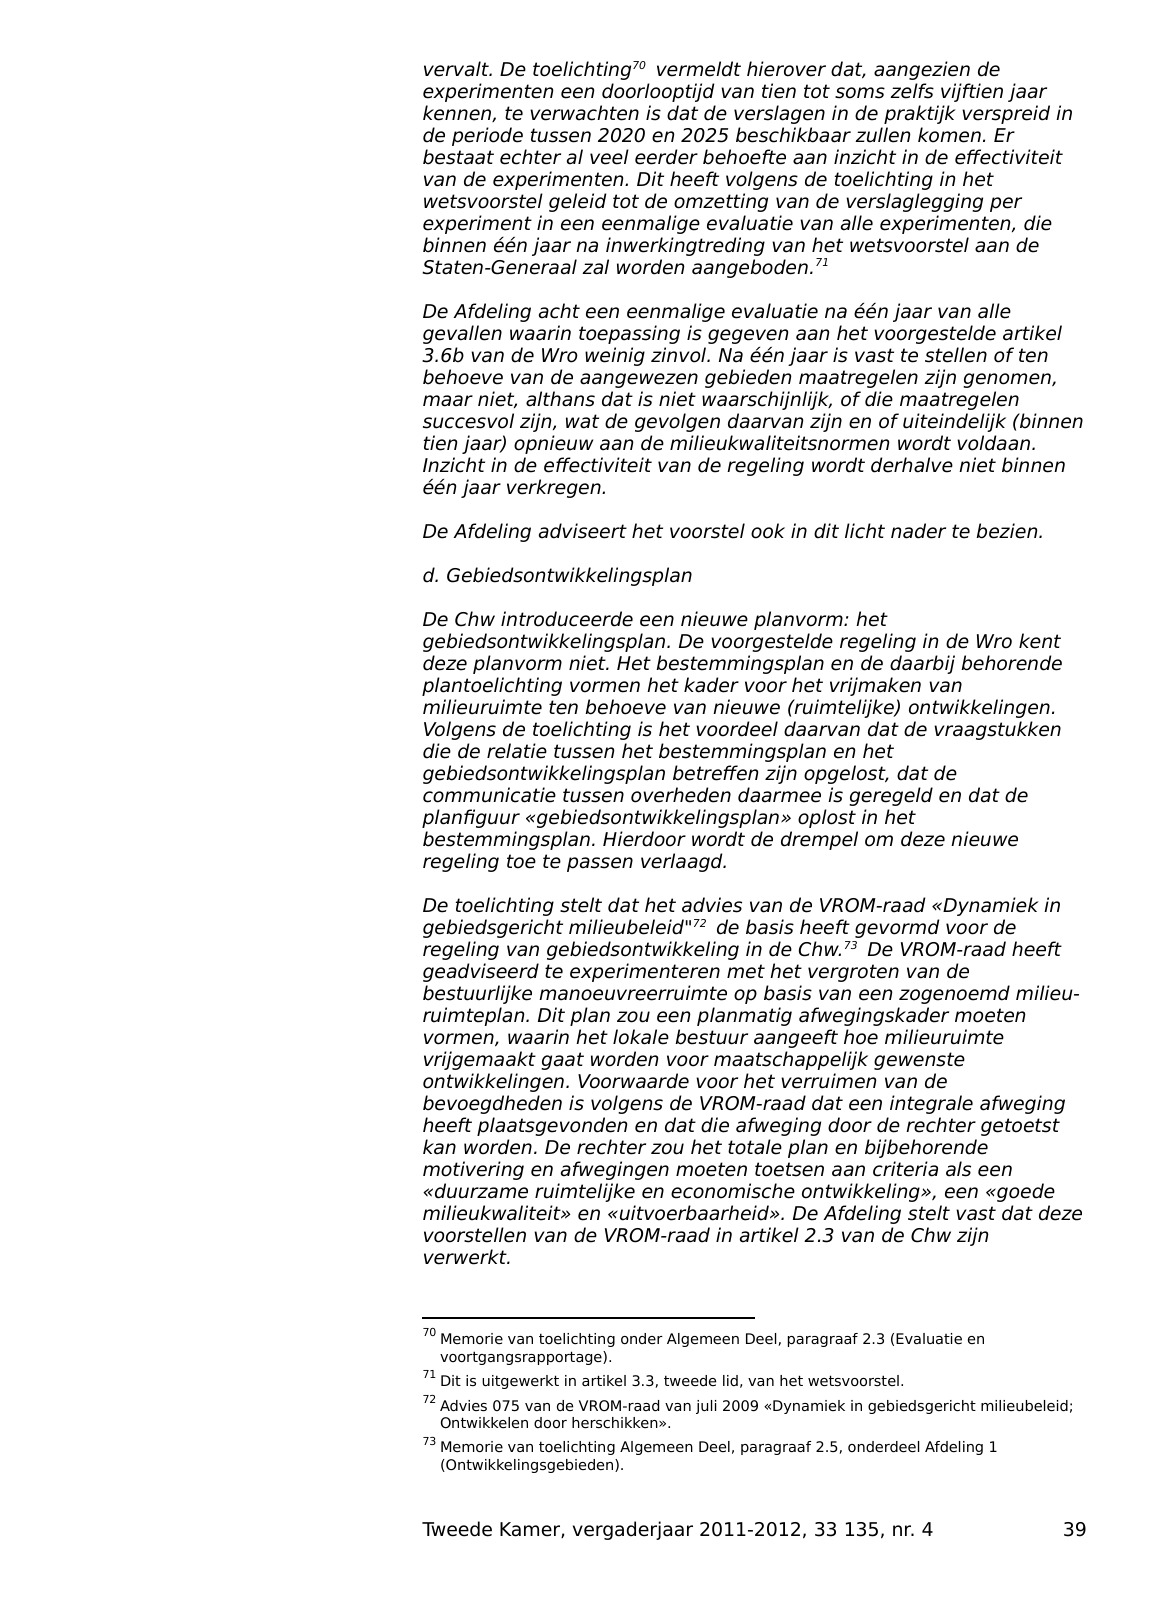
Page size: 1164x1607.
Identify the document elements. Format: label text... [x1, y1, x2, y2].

text De toelichting stelt dat het advies van de VROM-raad «Dynamiek in gebiedsgericht milieubeleid" de basis heeft gevormd voor de regeling van gebiedsontwikkeling in de Chw. De VROM-raad heeft geadviseerd te experimenteren met het vergroten van de bestuurlijke manoeuvreerruimte op basis van een zogenoemd milieu-ruimteplan. Dit plan zou een planmatig afwegingskader moeten vormen, waarin het lokale bestuur aangeeft hoe milieuruimte vrijgemaakt gaat worden voor maatschappelijk gewenste ontwikkelingen. Voorwaarde voor het verruimen van de bevoegdheden is volgens de VROM-raad dat een integrale afweging heeft plaatsgevonden en dat die afweging door de rechter getoetst kan worden. De rechter zou het totale plan en bijbehorende motivering en afwegingen moeten toetsen aan criteria als een «duurzame ruimtelijke en economische ontwikkeling», een «goede milieukwaliteit» en «uitvoerbaarheid». De Afdeling stelt vast dat deze voorstellen van de VROM-raad in artikel 2.3 van de Chw zijn verwerkt. [422, 895, 1087, 1269]
text De Chw introduceerde een nieuwe planvorm: het gebiedsontwikkelingsplan. De voorgestelde regeling in de Wro kent deze planvorm niet. Het bestemmingsplan en de daarbij behorende plantoelichting vormen het kader voor het vrijmaken van milieuruimte ten behoeve van nieuwe (ruimtelijke) ontwikkelingen. Volgens de toelichting is het voordeel daarvan dat de vraagstukken die de relatie tussen het bestemmingsplan en het gebiedsontwikkelingsplan betreffen zijn opgelost, dat de communicatie tussen overheden daarmee is geregeld en dat de planfiguur «gebiedsontwikkelingsplan» oplost in het bestemmingsplan. Hierdoor wordt de drempel om deze nieuwe regeling toe te passen verlaagd. [422, 609, 1087, 873]
text Memorie van toelichting onder Algemeen Deel, paragraaf 2.3 (Evaluatie en voortgangsrapportage). [422, 1327, 1087, 1366]
text Memorie van toelichting Algemeen Deel, paragraaf 2.5, onderdeel Afdeling 1 (Ontwikkelingsgebieden). [422, 1435, 1087, 1474]
text Dit is uitgewerkt in artikel 3.3, tweede lid, van het wetsvoorstel. [422, 1368, 1087, 1391]
text Advies 075 van de VROM-raad van juli 2009 «Dynamiek in gebiedsgericht milieubeleid; Ontwikkelen door herschikken». [422, 1393, 1087, 1432]
text De Afdeling acht een eenmalige evaluatie na één jaar van alle gevallen waarin toepassing is gegeven aan het voorgestelde artikel 3.6b van de Wro weinig zinvol. Na één jaar is vast te stellen of ten behoeve van de aangewezen gebieden maatregelen zijn genomen, maar niet, althans dat is niet waarschijnlijk, of die maatregelen succesvol zijn, wat de gevolgen daarvan zijn en of uiteindelijk (binnen tien jaar) opnieuw aan de milieukwaliteitsnormen wordt voldaan. Inzicht in de effectiviteit van de regeling wordt derhalve niet binnen één jaar verkregen. [422, 301, 1087, 499]
subtitle d. Gebiedsontwikkelingsplan [422, 565, 1087, 587]
text vervalt. De toelichting vermeldt hierover dat, aangezien de experimenten een doorlooptijd van tien tot soms zelfs vijftien jaar kennen, te verwachten is dat de verslagen in de praktijk verspreid in de periode tussen 2020 en 2025 beschikbaar zullen komen. Er bestaat echter al veel eerder behoefte aan inzicht in de effectiviteit van de experimenten. Dit heeft volgens de toelichting in het wetsvoorstel geleid tot de omzetting van de verslaglegging per experiment in een eenmalige evaluatie van alle experimenten, die binnen één jaar na inwerkingtreding van het wetsvoorstel aan de Staten-Generaal zal worden aangeboden. [422, 59, 1087, 279]
text De Afdeling adviseert het voorstel ook in dit licht nader te bezien. [422, 521, 1087, 543]
